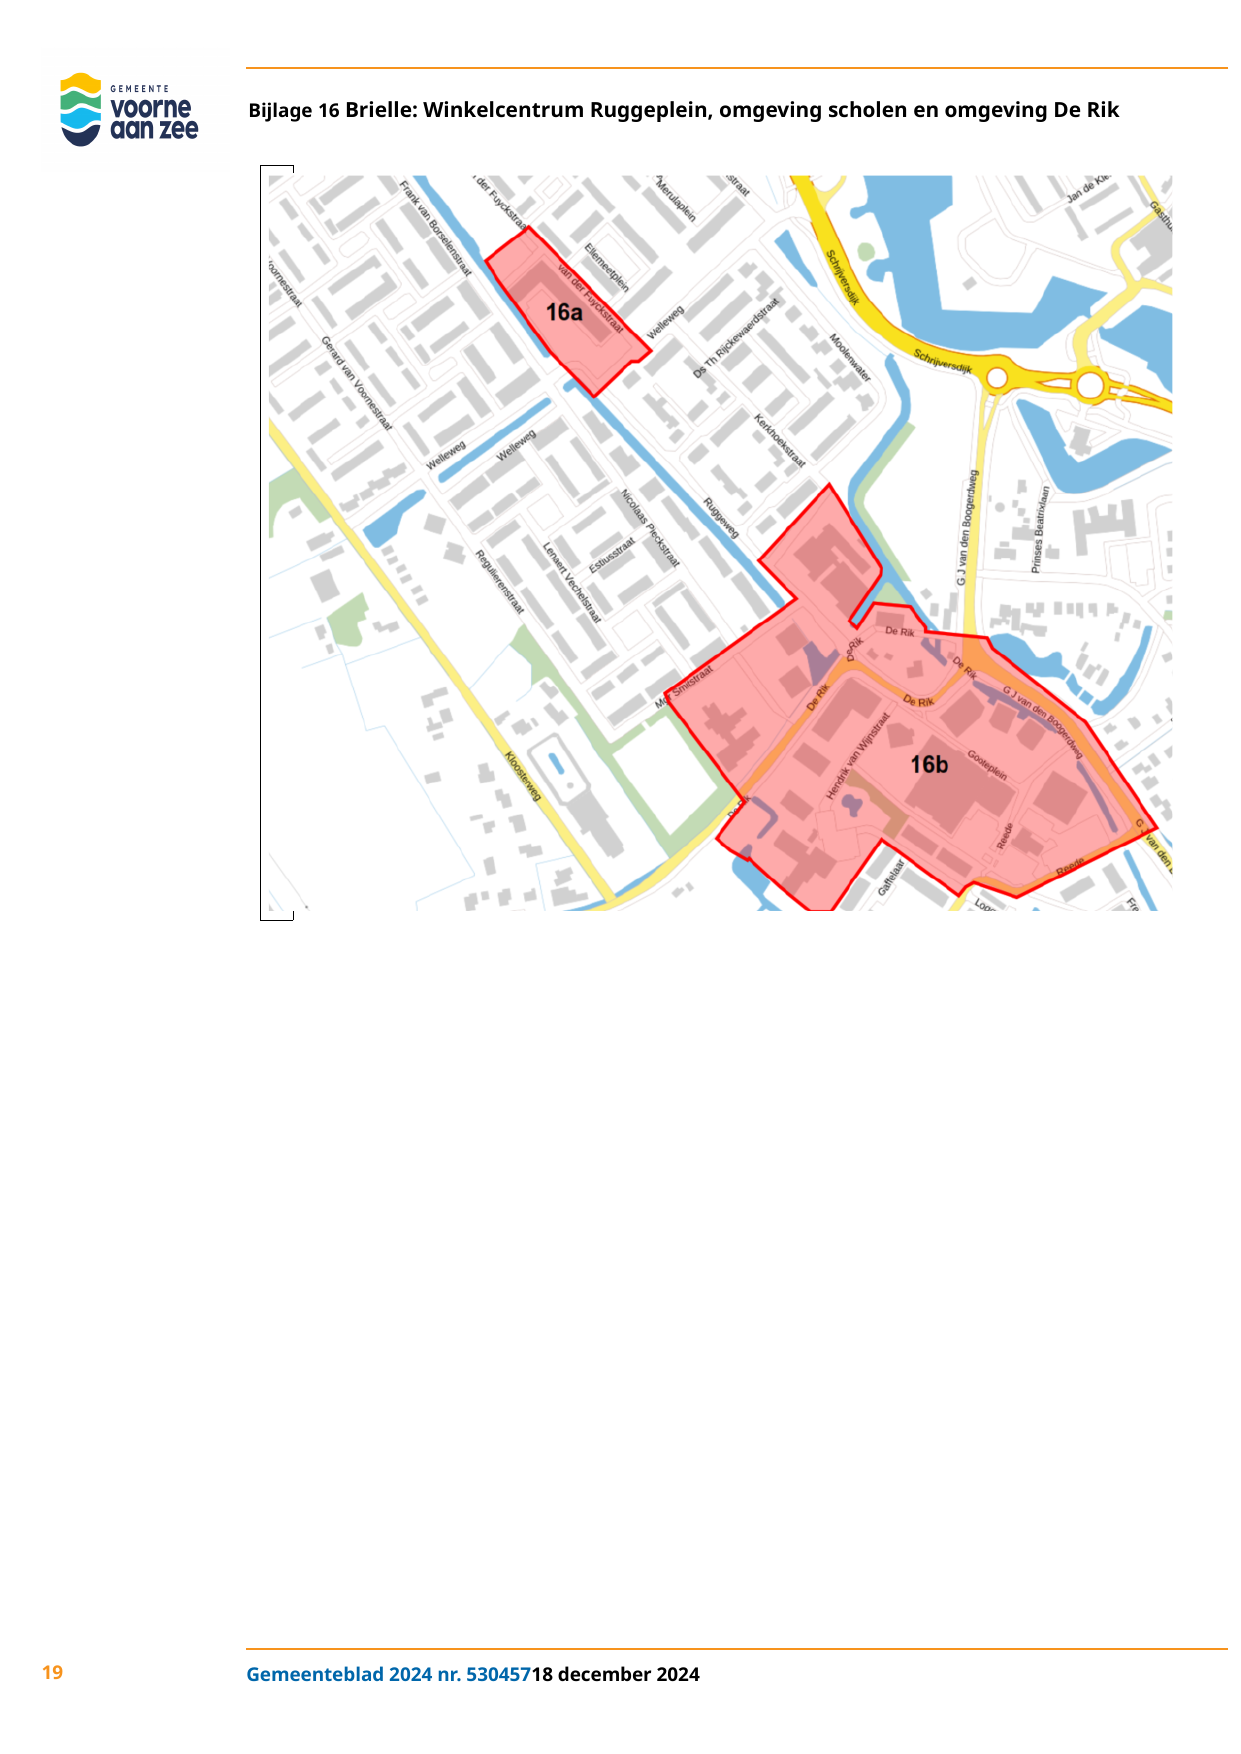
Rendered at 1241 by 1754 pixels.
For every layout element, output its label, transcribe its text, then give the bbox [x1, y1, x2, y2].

picture [268, 173, 1173, 911]
text Bijlage 16 Brielle: Winkelcentrum Ruggeplein, omgeving scholen en omgeving De Rik [248, 95, 1152, 123]
picture [41, 47, 231, 172]
